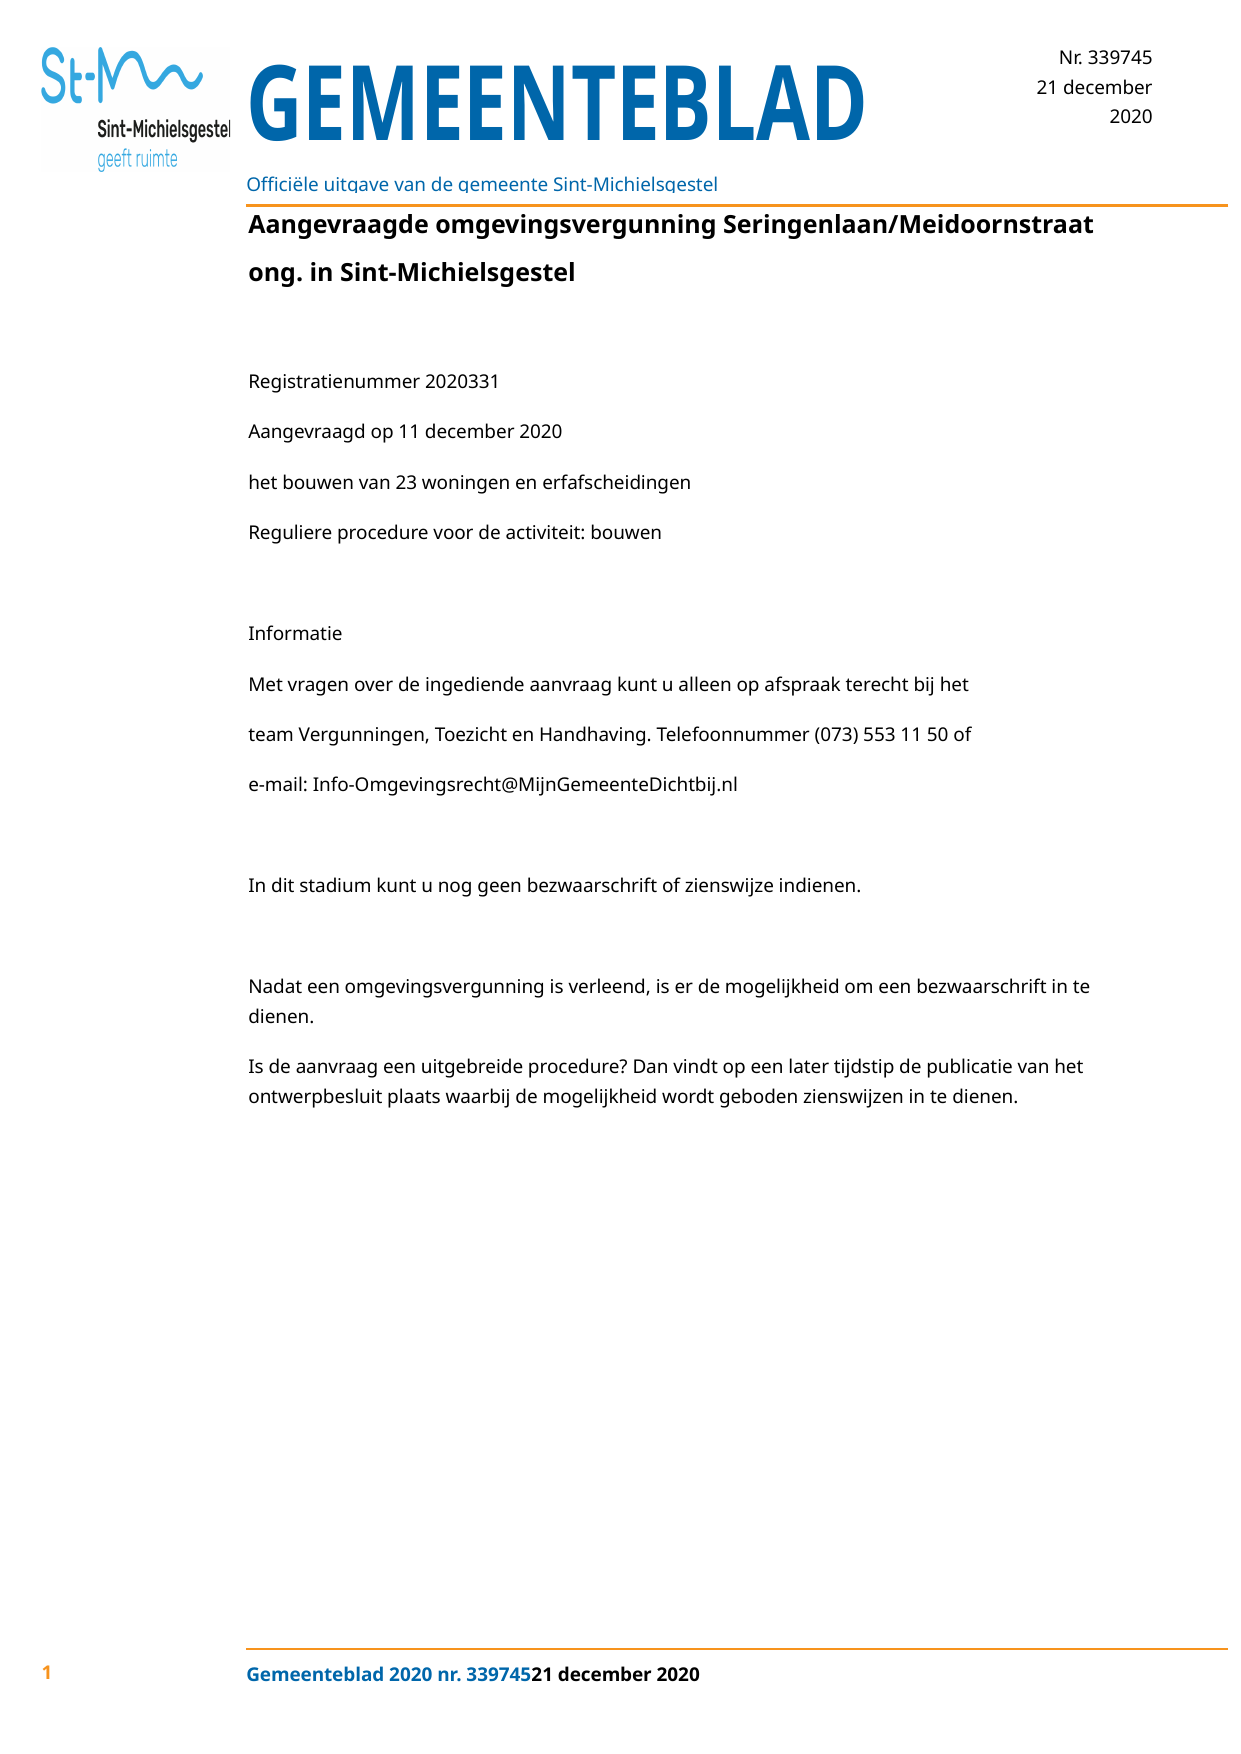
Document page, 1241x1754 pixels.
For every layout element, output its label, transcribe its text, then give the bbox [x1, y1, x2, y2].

text Nadat een omgevingsvergunning is verleend, is er de mogelijkheid om een bezwaarschrift in te dienen. [248, 973, 1152, 1029]
text het bouwen van 23 woningen en erfafscheidingen [248, 469, 1152, 495]
text Registratienummer 2020331 [248, 368, 1152, 394]
text Reguliere procedure voor de activiteit: bouwen [248, 519, 1152, 545]
text Is de aanvraag een uitgebreide procedure? Dan vindt op een later tijdstip de publicatie van het ontwerpbesluit plaats waarbij de mogelijkheid wordt geboden zienswijzen in te dienen. [248, 1053, 1152, 1109]
text In dit stadium kunt u nog geen bezwaarschrift of zienswijze indienen. [248, 872, 1152, 898]
text Aangevraagd op 11 december 2020 [248, 419, 1152, 444]
picture [41, 47, 231, 172]
text Informatie [248, 620, 1152, 646]
text Met vragen over de ingediende aanvraag kunt u alleen op afspraak terecht bij het [248, 671, 1152, 697]
text Aangevraagde omgevingsvergunning Seringenlaan/Meidoornstraat ong. in Sint-Michielsgestel [248, 207, 1152, 288]
text e-mail: Info-Omgevingsrecht@MijnGemeenteDichtbij.nl [248, 772, 1152, 797]
text team Vergunningen, Toezicht en Handhaving. Telefoonnummer (073) 553 11 50 of [248, 721, 1152, 747]
